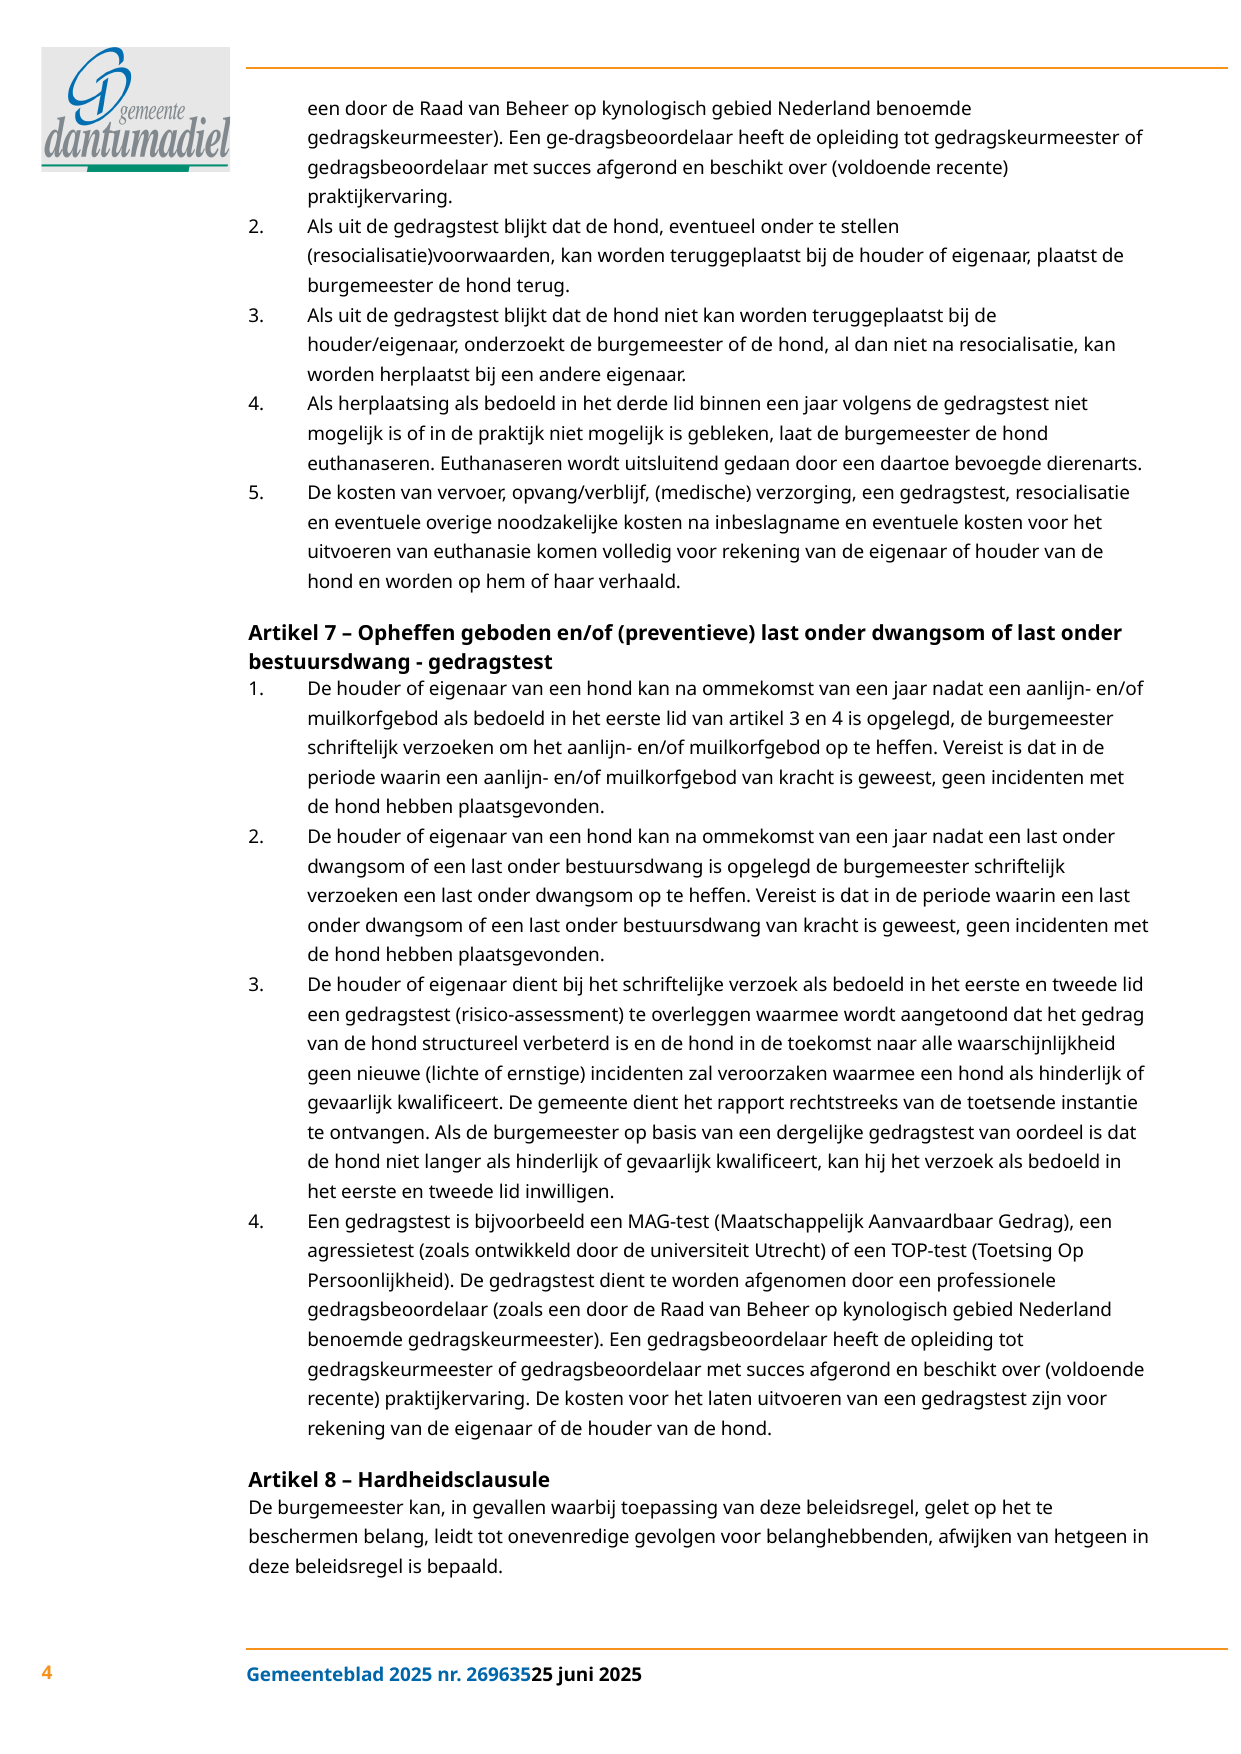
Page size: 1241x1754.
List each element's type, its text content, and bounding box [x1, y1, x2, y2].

list een door de Raad van Beheer op kynologisch gebied Nederland benoemde gedragskeurmeester). Een ge-dragsbeoordelaar heeft de opleiding tot gedragskeurmeester of gedragsbeoordelaar met succes afgerond en beschikt over (voldoende recente) praktijkervaring. [248, 95, 1152, 209]
list Als uit de gedragstest blijkt dat de hond, eventueel onder te stellen (resocialisatie)voorwaarden, kan worden teruggeplaatst bij de houder of eigenaar, plaatst de burgemeester de hond terug. [248, 213, 1152, 298]
picture [41, 47, 231, 172]
text Artikel 7 – Opheffen geboden en/of (preventieve) last onder dwangsom of last onder bestuursdwang - gedragstest [248, 618, 1152, 675]
list De houder of eigenaar dient bij het schriftelijke verzoek als bedoeld in het eerste en tweede lid een gedragstest (risico-assessment) te overleggen waarmee wordt aangetoond dat het gedrag van de hond structureel verbeterd is en de hond in de toekomst naar alle waarschijnlijkheid geen nieuwe (lichte of ernstige) incidenten zal veroorzaken waarmee een hond als hinderlijk of gevaarlijk kwalificeert. De gemeente dient het rapport rechtstreeks van de toetsende instantie te ontvangen. Als de burgemeester op basis van een dergelijke gedragstest van oordeel is dat de hond niet langer als hinderlijk of gevaarlijk kwalificeert, kan hij het verzoek als bedoeld in het eerste en tweede lid inwilligen. [248, 971, 1152, 1204]
list De kosten van vervoer, opvang/verblijf, (medische) verzorging, een gedragstest, resocialisatie en eventuele overige noodzakelijke kosten na inbeslagname en eventuele kosten voor het uitvoeren van euthanasie komen volledig voor rekening van de eigenaar of houder van de hond en worden op hem of haar verhaald. [248, 479, 1152, 594]
list Als herplaatsing als bedoeld in het derde lid binnen een jaar volgens de gedragstest niet mogelijk is of in de praktijk niet mogelijk is gebleken, laat de burgemeester de hond euthanaseren. Euthanaseren wordt uitsluitend gedaan door een daartoe bevoegde dierenarts. [248, 391, 1152, 476]
list De houder of eigenaar van een hond kan na ommekomst van een jaar nadat een aanlijn- en/of muilkorfgebod als bedoeld in het eerste lid van artikel 3 en 4 is opgelegd, de burgemeester schriftelijk verzoeken om het aanlijn- en/of muilkorfgebod op te heffen. Vereist is dat in de periode waarin een aanlijn- en/of muilkorfgebod van kracht is geweest, geen incidenten met de hond hebben plaatsgevonden. [248, 675, 1152, 819]
list Als uit de gedragstest blijkt dat de hond niet kan worden teruggeplaatst bij de houder/eigenaar, onderzoekt de burgemeester of de hond, al dan niet na resocialisatie, kan worden herplaatst bij een andere eigenaar. [248, 302, 1152, 387]
list Een gedragstest is bijvoorbeeld een MAG-test (Maatschappelijk Aanvaardbaar Gedrag), een agressietest (zoals ontwikkeld door de universiteit Utrecht) of een TOP-test (Toetsing Op Persoonlijkheid). De gedragstest dient te worden afgenomen door een professionele gedragsbeoordelaar (zoals een door de Raad van Beheer op kynologisch gebied Nederland benoemde gedragskeurmeester). Een gedragsbeoordelaar heeft de opleiding tot gedragskeurmeester of gedragsbeoordelaar met succes afgerond en beschikt over (voldoende recente) praktijkervaring. De kosten voor het laten uitvoeren van een gedragstest zijn voor rekening van de eigenaar of de houder van de hond. [248, 1208, 1152, 1441]
text De burgemeester kan, in gevallen waarbij toepassing van deze beleidsregel, gelet op het te beschermen belang, leidt tot onevenredige gevolgen voor belanghebbenden, afwijken van hetgeen in deze beleidsregel is bepaald. [248, 1494, 1152, 1579]
text Artikel 8 – Hardheidsclausule [248, 1465, 1152, 1494]
list De houder of eigenaar van een hond kan na ommekomst van een jaar nadat een last onder dwangsom of een last onder bestuursdwang is opgelegd de burgemeester schriftelijk verzoeken een last onder dwangsom op te heffen. Vereist is dat in de periode waarin een last onder dwangsom of een last onder bestuursdwang van kracht is geweest, geen incidenten met de hond hebben plaatsgevonden. [248, 823, 1152, 967]
